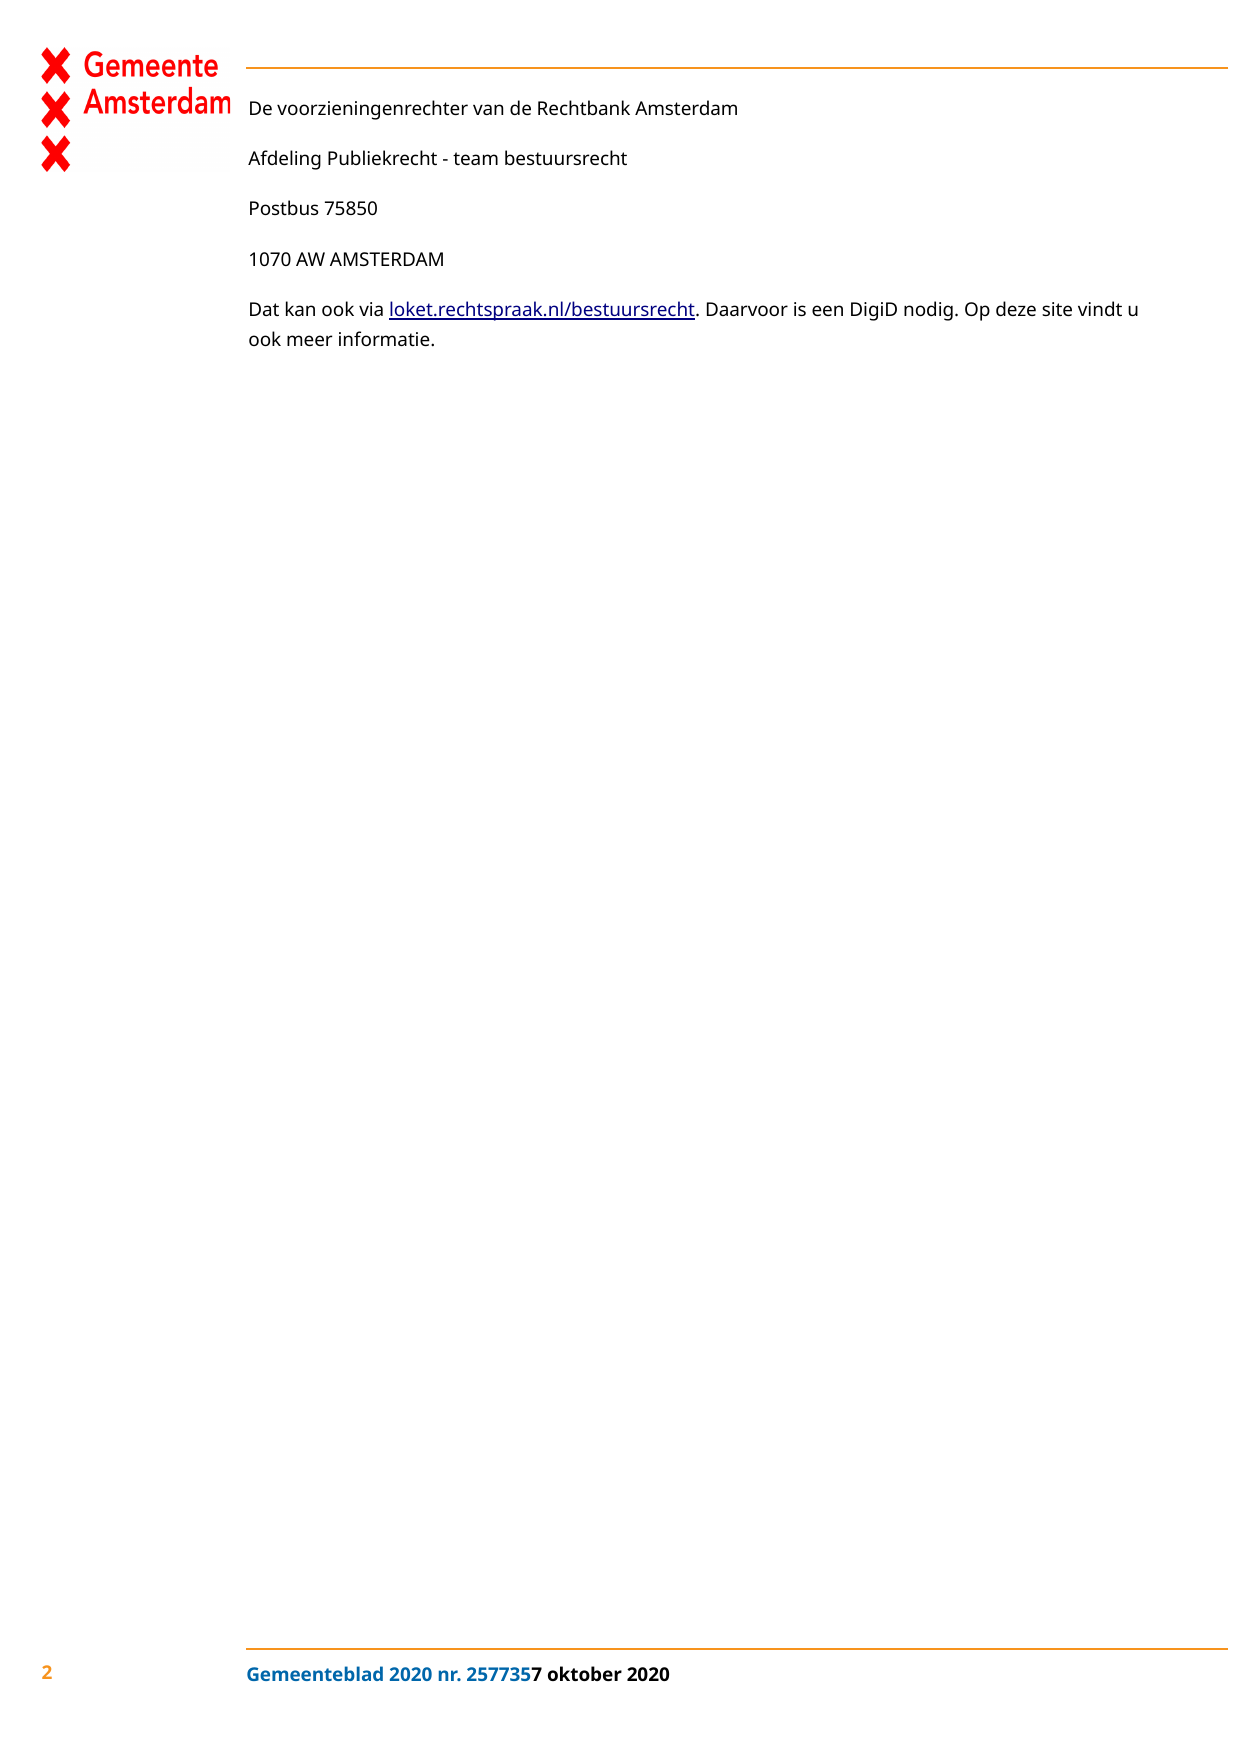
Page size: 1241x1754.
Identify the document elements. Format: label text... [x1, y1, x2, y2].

text Dat kan ook via loket.rechtspraak.nl/bestuursrecht. Daarvoor is een DigiD nodig. Op deze site vindt u ook meer informatie. [248, 296, 1152, 352]
text 1070 AW AMSTERDAM [248, 246, 1152, 272]
text Postbus 75850 [248, 196, 1152, 221]
text De voorzieningenrechter van de Rechtbank Amsterdam [248, 95, 1152, 121]
text Afdeling Publiekrecht - team bestuursrecht [248, 145, 1152, 171]
picture [41, 47, 231, 172]
